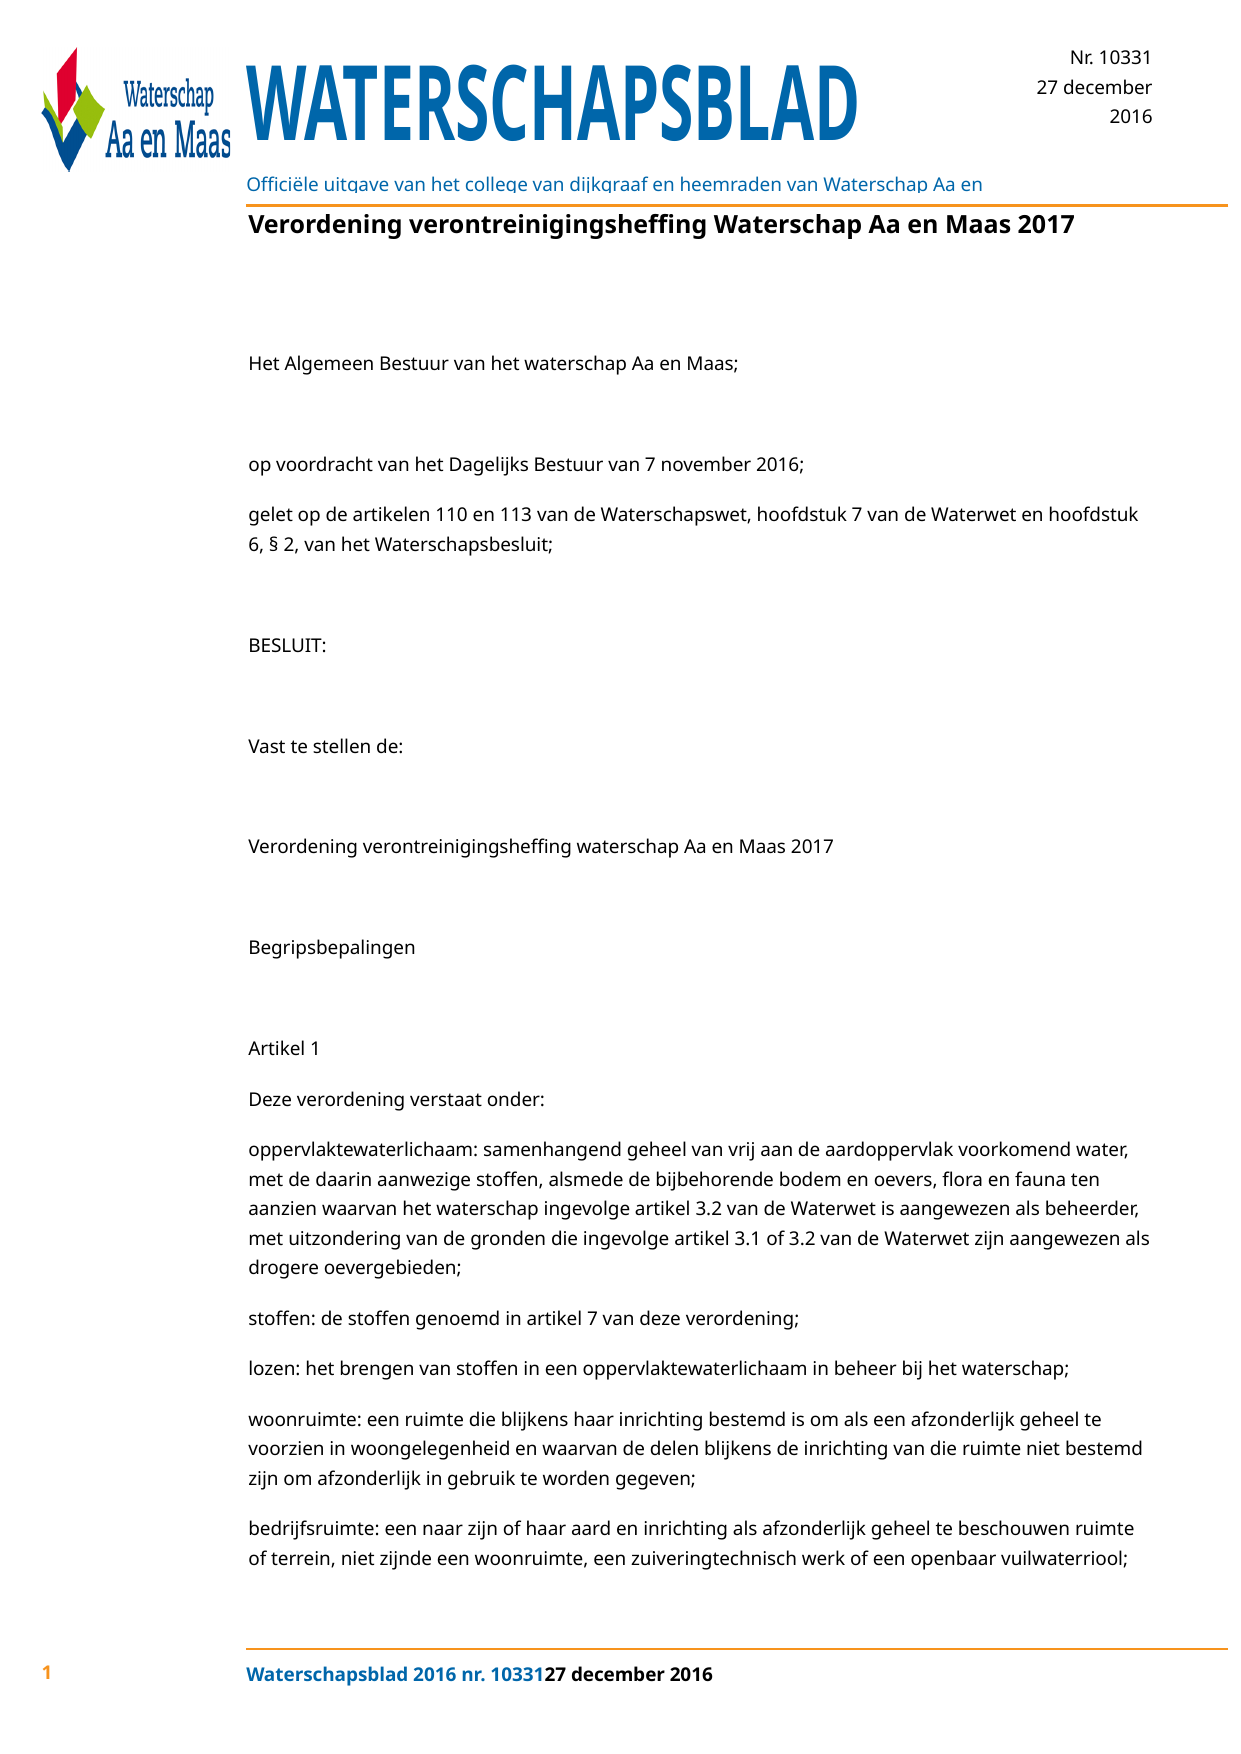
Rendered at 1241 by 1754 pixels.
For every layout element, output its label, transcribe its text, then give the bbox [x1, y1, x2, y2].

text Artikel 1 [248, 1035, 1152, 1061]
picture [41, 47, 231, 172]
text Begripsbepalingen [248, 934, 1152, 960]
text bedrijfsruimte: een naar zijn of haar aard en inrichting als afzonderlijk geheel te beschouwen ruimte of terrein, niet zijnde een woonruimte, een zuiveringtechnisch werk of een openbaar vuilwaterriool; [248, 1515, 1152, 1571]
text Vast te stellen de: [248, 733, 1152, 758]
text woonruimte: een ruimte die blijkens haar inrichting bestemd is om als een afzonderlijk geheel te voorzien in woongelegenheid en waarvan de delen blijkens de inrichting van die ruimte niet bestemd zijn om afzonderlijk in gebruik te worden gegeven; [248, 1406, 1152, 1491]
text op voordracht van het Dagelijks Bestuur van 7 november 2016; [248, 451, 1152, 477]
text Het Algemeen Bestuur van het waterschap Aa en Maas; [248, 350, 1152, 376]
text BESLUIT: [248, 632, 1152, 658]
text gelet op de artikelen 110 en 113 van de Waterschapswet, hoofdstuk 7 van de Waterwet en hoofdstuk 6, § 2, van het Waterschapsbesluit; [248, 502, 1152, 557]
text stoffen: de stoffen genoemd in artikel 7 van deze verordening; [248, 1305, 1152, 1331]
text Deze verordening verstaat onder: [248, 1086, 1152, 1111]
text Verordening verontreinigingsheffing waterschap Aa en Maas 2017 [248, 834, 1152, 859]
text Verordening verontreinigingsheffing Waterschap Aa en Maas 2017 [248, 207, 1152, 241]
text oppervlaktewaterlichaam: samenhangend geheel van vrij aan de aardoppervlak voorkomend water, met de daarin aanwezige stoffen, alsmede de bijbehorende bodem en oevers, flora en fauna ten aanzien waarvan het waterschap ingevolge artikel 3.2 van de Waterwet is aangewezen als beheerder, met uitzondering van de gronden die ingevolge artikel 3.1 of 3.2 van de Waterwet zijn aangewezen als drogere oevergebieden; [248, 1136, 1152, 1280]
text lozen: het brengen van stoffen in een oppervlaktewaterlichaam in beheer bij het waterschap; [248, 1355, 1152, 1381]
